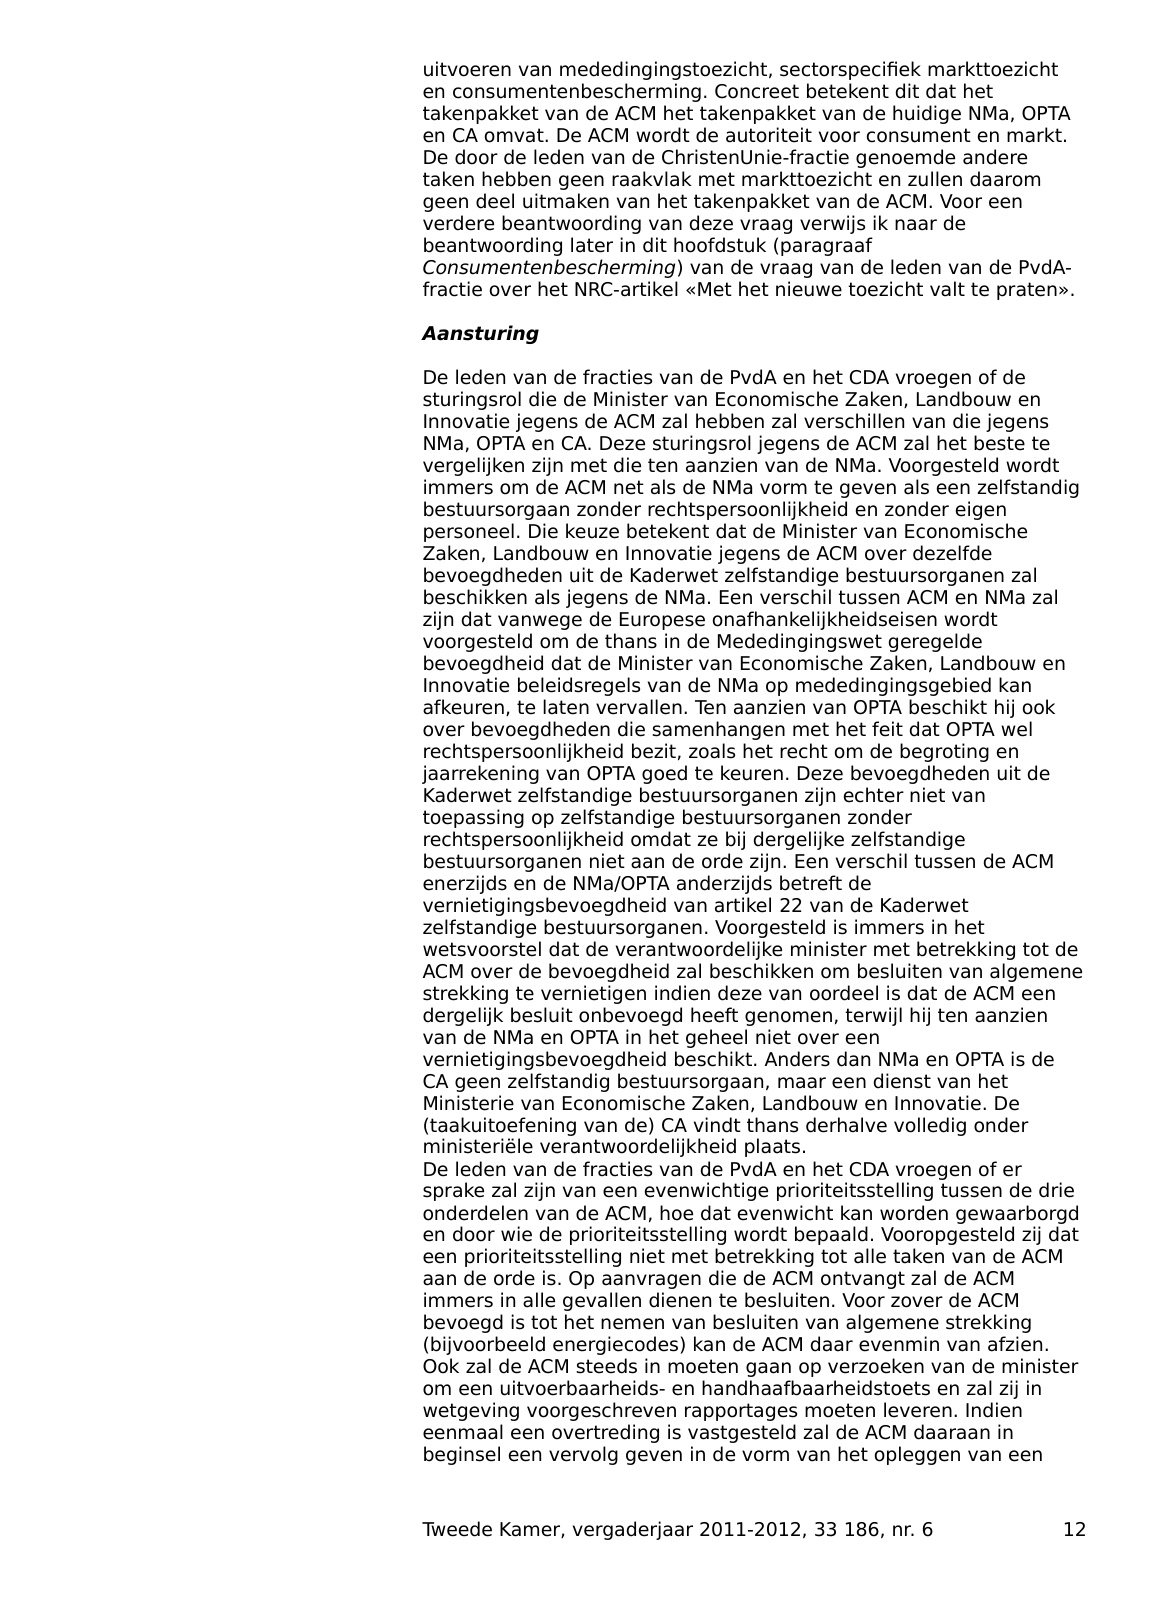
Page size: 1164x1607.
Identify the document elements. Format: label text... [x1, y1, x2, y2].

text De leden van de fracties van de PvdA en het CDA vroegen of de sturingsrol die de Minister van Economische Zaken, Landbouw en Innovatie jegens de ACM zal hebben zal verschillen van die jegens NMa, OPTA en CA. Deze sturingsrol jegens de ACM zal het beste te vergelijken zijn met die ten aanzien van de NMa. Voorgesteld wordt immers om de ACM net als de NMa vorm te geven als een zelfstandig bestuursorgaan zonder rechtspersoonlijkheid en zonder eigen personeel. Die keuze betekent dat de Minister van Economische Zaken, Landbouw en Innovatie jegens de ACM over dezelfde bevoegdheden uit de Kaderwet zelfstandige bestuursorganen zal beschikken als jegens de NMa. Een verschil tussen ACM en NMa zal zijn dat vanwege de Europese onafhankelijkheidseisen wordt voorgesteld om de thans in de Mededingingswet geregelde bevoegdheid dat de Minister van Economische Zaken, Landbouw en Innovatie beleidsregels van de NMa op mededingingsgebied kan afkeuren, te laten vervallen. Ten aanzien van OPTA beschikt hij ook over bevoegdheden die samenhangen met het feit dat OPTA wel rechtspersoonlijkheid bezit, zoals het recht om de begroting en jaarrekening van OPTA goed te keuren. Deze bevoegdheden uit de Kaderwet zelfstandige bestuursorganen zijn echter niet van toepassing op zelfstandige bestuursorganen zonder rechtspersoonlijkheid omdat ze bij dergelijke zelfstandige bestuursorganen niet aan de orde zijn. Een verschil tussen de ACM enerzijds en de NMa/OPTA anderzijds betreft de vernietigingsbevoegdheid van artikel 22 van de Kaderwet zelfstandige bestuursorganen. Voorgesteld is immers in het wetsvoorstel dat de verantwoordelijke minister met betrekking tot de ACM over de bevoegdheid zal beschikken om besluiten van algemene strekking te vernietigen indien deze van oordeel is dat de ACM een dergelijk besluit onbevoegd heeft genomen, terwijl hij ten aanzien van de NMa en OPTA in het geheel niet over een vernietigingsbevoegdheid beschikt. Anders dan NMa en OPTA is de CA geen zelfstandig bestuursorgaan, maar een dienst van het Ministerie van Economische Zaken, Landbouw en Innovatie. De (taakuitoefening van de) CA vindt thans derhalve volledig onder ministeriële verantwoordelijkheid plaats. [422, 367, 1087, 1158]
text uitvoeren van mededingingstoezicht, sectorspecifiek markttoezicht en consumentenbescherming. Concreet betekent dit dat het takenpakket van de ACM het takenpakket van de huidige NMa, OPTA en CA omvat. De ACM wordt de autoriteit voor consument en markt. De door de leden van de ChristenUnie-fractie genoemde andere taken hebben geen raakvlak met markttoezicht en zullen daarom geen deel uitmaken van het takenpakket van de ACM. Voor een verdere beantwoording van deze vraag verwijs ik naar de beantwoording later in dit hoofdstuk (paragraaf Consumentenbescherming) van de vraag van de leden van de PvdA-fractie over het NRC-artikel «Met het nieuwe toezicht valt te praten». [422, 59, 1087, 301]
subtitle Aansturing [422, 323, 1087, 345]
text De leden van de fracties van de PvdA en het CDA vroegen of er sprake zal zijn van een evenwichtige prioriteitsstelling tussen de drie onderdelen van de ACM, hoe dat evenwicht kan worden gewaarborgd en door wie de prioriteitsstelling wordt bepaald. Vooropgesteld zij dat een prioriteitsstelling niet met betrekking tot alle taken van de ACM aan de orde is. Op aanvragen die de ACM ontvangt zal de ACM immers in alle gevallen dienen te besluiten. Voor zover de ACM bevoegd is tot het nemen van besluiten van algemene strekking (bijvoorbeeld energiecodes) kan de ACM daar evenmin van afzien. Ook zal de ACM steeds in moeten gaan op verzoeken van de minister om een uitvoerbaarheids- en handhaafbaarheidstoets en zal zij in wetgeving voorgeschreven rapportages moeten leveren. Indien eenmaal een overtreding is vastgesteld zal de ACM daaraan in beginsel een vervolg geven in de vorm van het opleggen van een [422, 1158, 1087, 1466]
